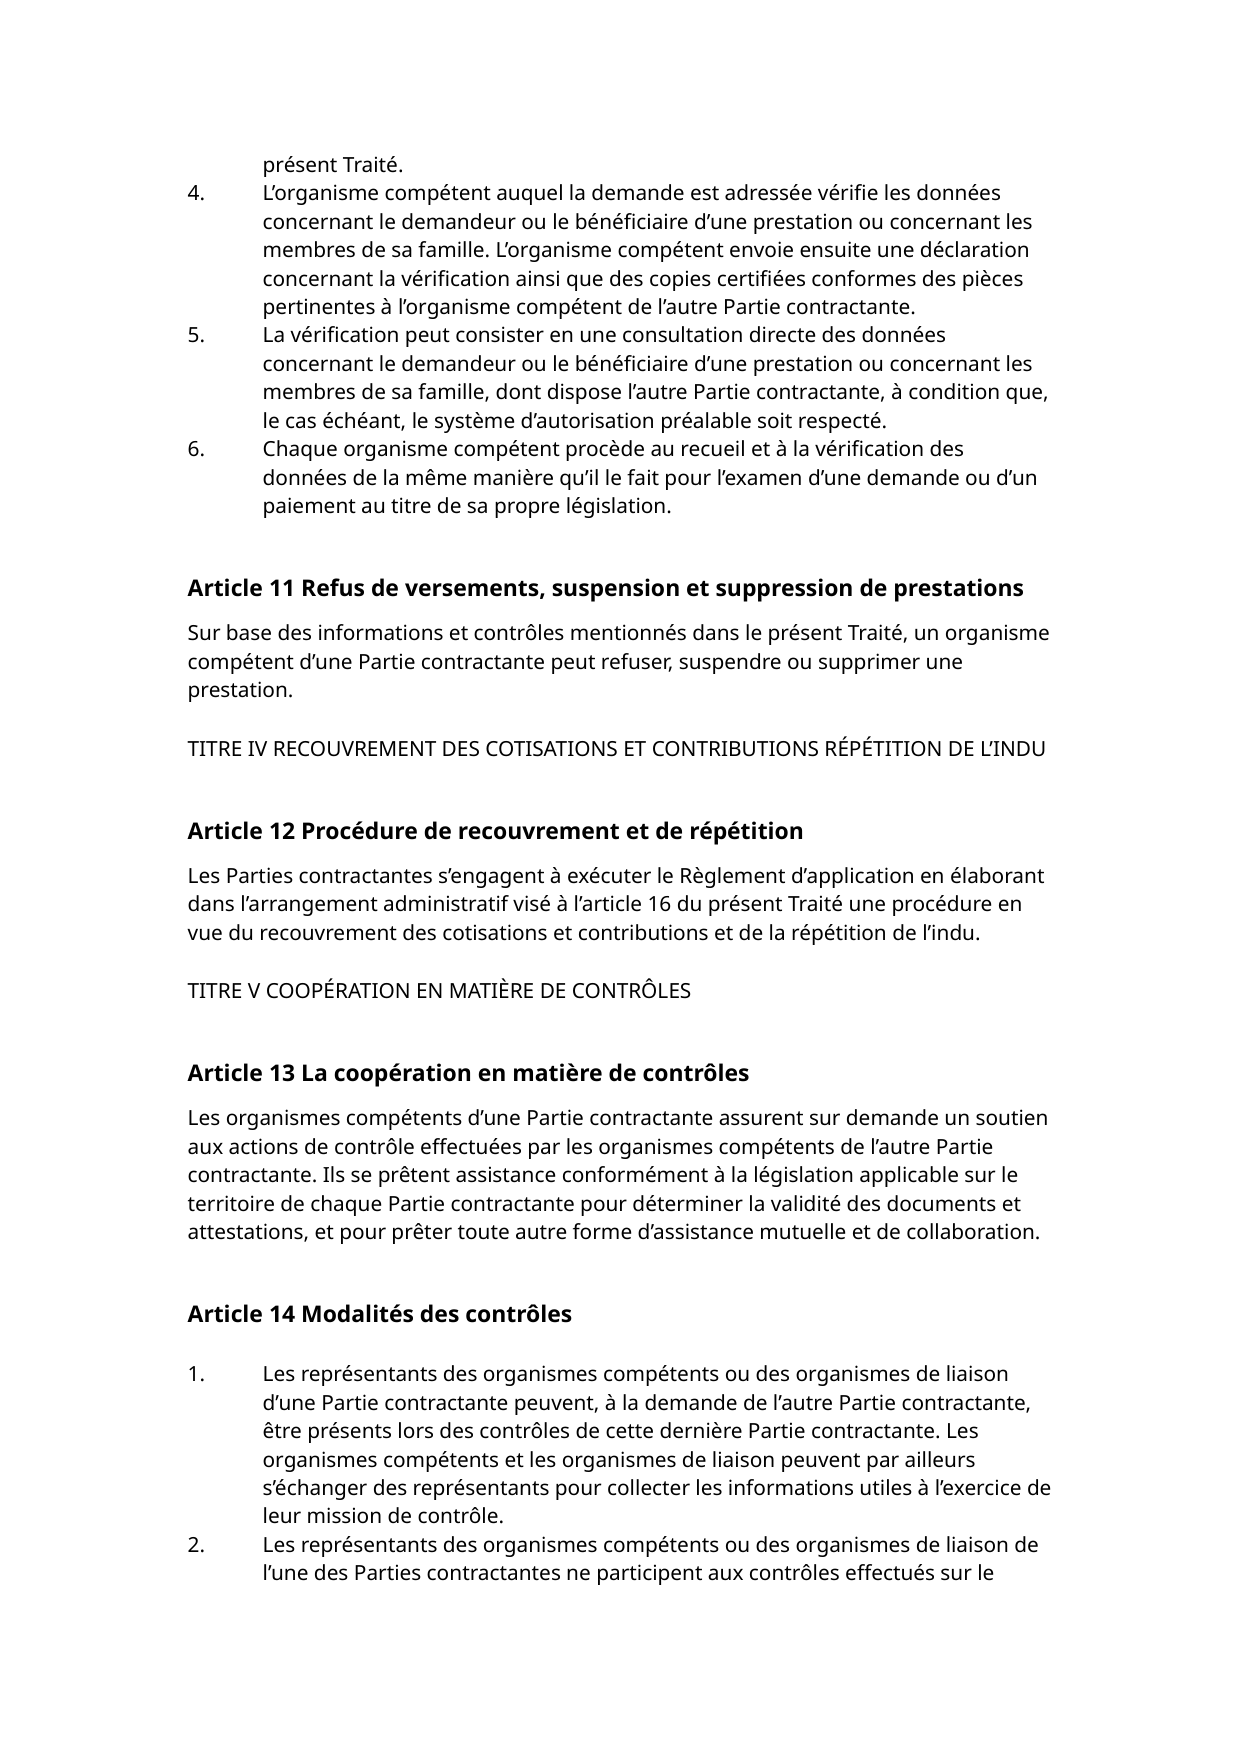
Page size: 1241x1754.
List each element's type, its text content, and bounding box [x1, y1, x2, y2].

subtitle TITRE IV RECOUVREMENT DES COTISATIONS ET CONTRIBUTIONS RÉPÉTITION DE L’INDU [187, 734, 1053, 762]
list Les représentants des organismes compétents ou des organismes de liaison de l’une des Parties contractantes ne participent aux contrôles effectués sur le [187, 1530, 1053, 1587]
text Les Parties contractantes s’engagent à exécuter le Règlement d’application en élaborant dans l’arrangement administratif visé à l’article 16 du présent Traité une procédure en vue du recouvrement des cotisations et contributions et de la répétition de l’indu. [187, 861, 1053, 946]
list Les représentants des organismes compétents ou des organismes de liaison d’une Partie contractante peuvent, à la demande de l’autre Partie contractante, être présents lors des contrôles de cette dernière Partie contractante. Les organismes compétents et les organismes de liaison peuvent par ailleurs s’échanger des représentants pour collecter les informations utiles à l’exercice de leur mission de contrôle. [187, 1359, 1053, 1530]
subtitle TITRE V COOPÉRATION EN MATIÈRE DE CONTRÔLES [187, 976, 1053, 1005]
text Les organismes compétents d’une Partie contractante assurent sur demande un soutien aux actions de contrôle effectuées par les organismes compétents de l’autre Partie contractante. Ils se prêtent assistance conformément à la législation applicable sur le territoire de chaque Partie contractante pour déterminer la validité des documents et attestations, et pour prêter toute autre forme d’assistance mutuelle et de collaboration. [187, 1103, 1053, 1246]
list présent Traité. [187, 150, 1053, 178]
subtitle Article 14 Modalités des contrôles [187, 1298, 1053, 1329]
text Sur base des informations et contrôles mentionnés dans le présent Traité, un organisme compétent d’une Partie contractante peut refuser, suspendre ou supprimer une prestation. [187, 618, 1053, 704]
list La vérification peut consister en une consultation directe des données concernant le demandeur ou le bénéficiaire d’une prestation ou concernant les membres de sa famille, dont dispose l’autre Partie contractante, à condition que, le cas échéant, le système d’autorisation préalable soit respecté. [187, 321, 1053, 434]
list L’organisme compétent auquel la demande est adressée vérifie les données concernant le demandeur ou le bénéficiaire d’une prestation ou concernant les membres de sa famille. L’organisme compétent envoie ensuite une déclaration concernant la vérification ainsi que des copies certifiées conformes des pièces pertinentes à l’organisme compétent de l’autre Partie contractante. [187, 178, 1053, 321]
subtitle Article 12 Procédure de recouvrement et de répétition [187, 815, 1053, 846]
list Chaque organisme compétent procède au recueil et à la vérification des données de la même manière qu’il le fait pour l’examen d’une demande ou d’un paiement au titre de sa propre législation. [187, 434, 1053, 520]
subtitle Article 13 La coopération en matière de contrôles [187, 1057, 1053, 1088]
subtitle Article 11 Refus de versements, suspension et suppression de prestations [187, 572, 1053, 603]
